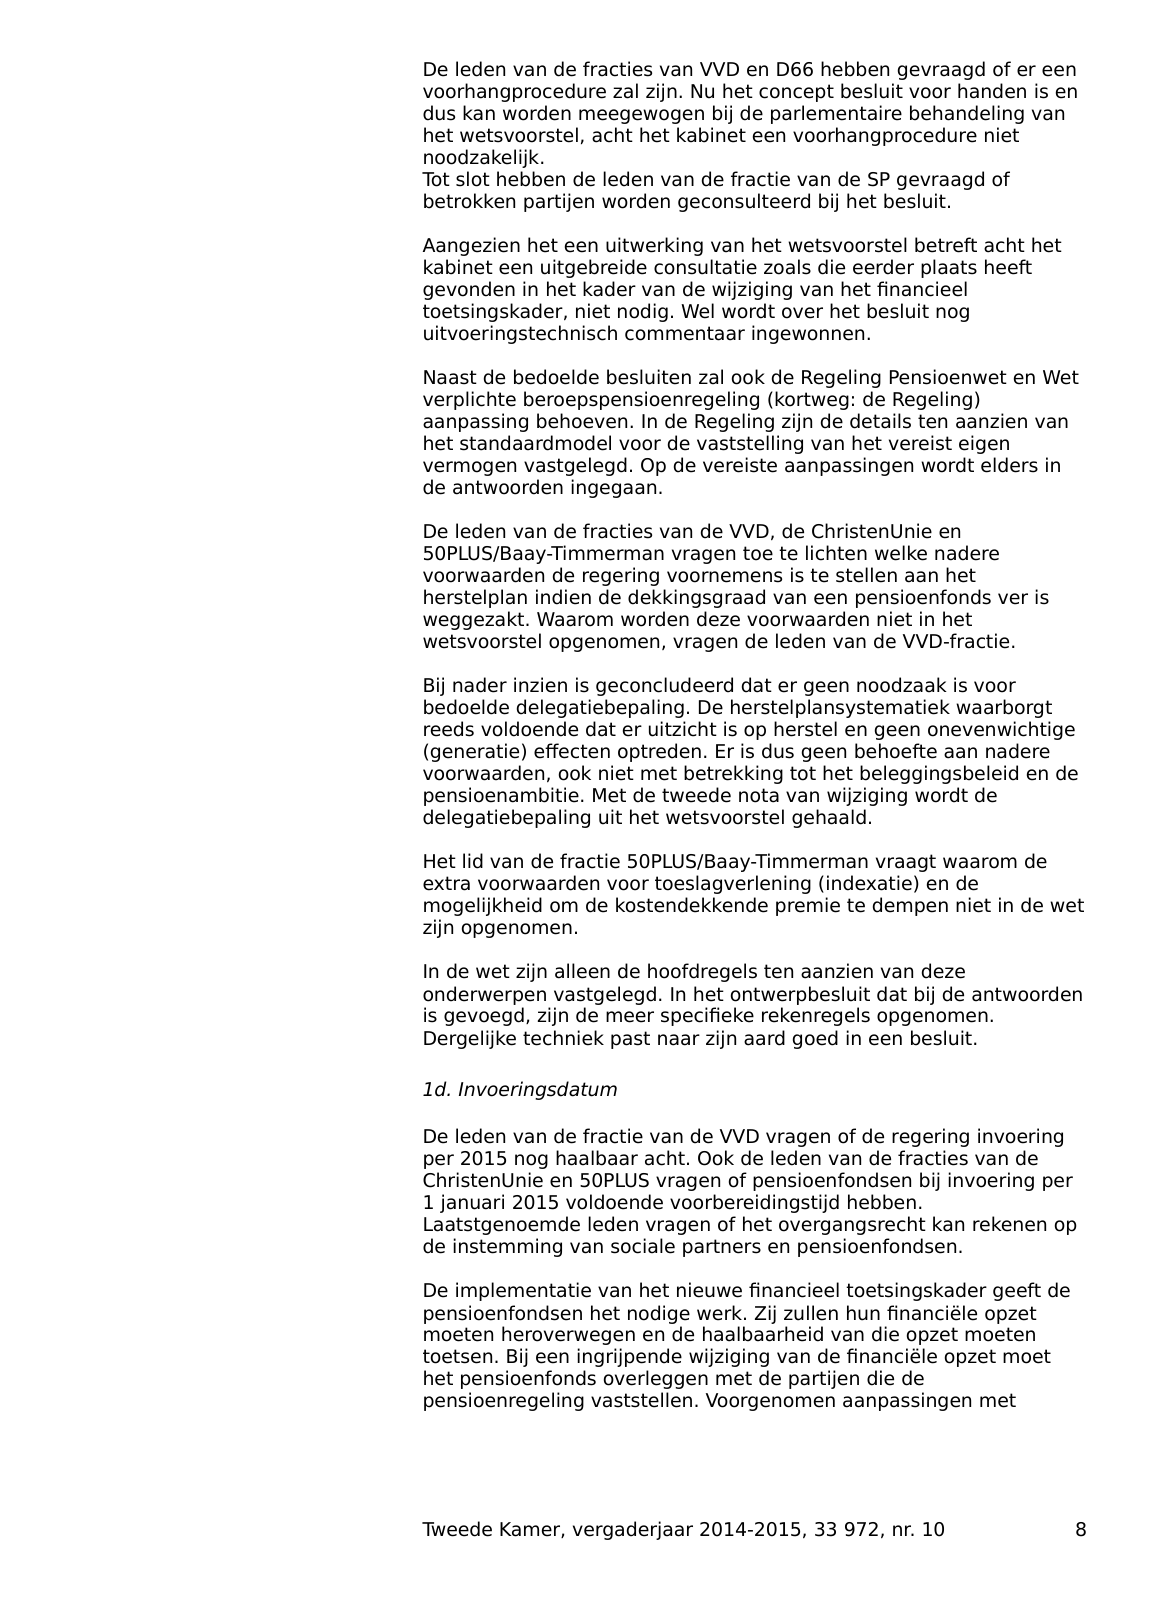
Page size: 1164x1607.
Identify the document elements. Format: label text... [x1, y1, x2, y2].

text De leden van de fractie van de VVD vragen of de regering invoering per 2015 nog haalbaar acht. Ook de leden van de fracties van de ChristenUnie en 50PLUS vragen of pensioenfondsen bij invoering per 1 januari 2015 voldoende voorbereidingstijd hebben. Laatstgenoemde leden vragen of het overgangsrecht kan rekenen op de instemming van sociale partners en pensioenfondsen. [422, 1126, 1087, 1258]
text De leden van de fracties van de VVD, de ChristenUnie en 50PLUS/Baay-Timmerman vragen toe te lichten welke nadere voorwaarden de regering voornemens is te stellen aan het herstelplan indien de dekkingsgraad van een pensioenfonds ver is weggezakt. Waarom worden deze voorwaarden niet in het wetsvoorstel opgenomen, vragen de leden van de VVD-fractie. [422, 521, 1087, 653]
text Naast de bedoelde besluiten zal ook de Regeling Pensioenwet en Wet verplichte beroepspensioenregeling (kortweg: de Regeling) aanpassing behoeven. In de Regeling zijn de details ten aanzien van het standaardmodel voor de vaststelling van het vereist eigen vermogen vastgelegd. Op de vereiste aanpassingen wordt elders in de antwoorden ingegaan. [422, 367, 1087, 499]
text Bij nader inzien is geconcludeerd dat er geen noodzaak is voor bedoelde delegatiebepaling. De herstelplansystematiek waarborgt reeds voldoende dat er uitzicht is op herstel en geen onevenwichtige (generatie) effecten optreden. Er is dus geen behoefte aan nadere voorwaarden, ook niet met betrekking tot het beleggingsbeleid en de pensioenambitie. Met de tweede nota van wijziging wordt de delegatiebepaling uit het wetsvoorstel gehaald. [422, 675, 1087, 829]
text Het lid van de fractie 50PLUS/Baay-Timmerman vraagt waarom de extra voorwaarden voor toeslagverlening (indexatie) en de mogelijkheid om de kostendekkende premie te dempen niet in de wet zijn opgenomen. [422, 851, 1087, 939]
text De implementatie van het nieuwe financieel toetsingskader geeft de pensioenfondsen het nodige werk. Zij zullen hun financiële opzet moeten heroverwegen en de haalbaarheid van die opzet moeten toetsen. Bij een ingrijpende wijziging van de financiële opzet moet het pensioenfonds overleggen met de partijen die de pensioenregeling vaststellen. Voorgenomen aanpassingen met [422, 1280, 1087, 1412]
subtitle 1d. Invoeringsdatum [422, 1079, 1087, 1101]
text Aangezien het een uitwerking van het wetsvoorstel betreft acht het kabinet een uitgebreide consultatie zoals die eerder plaats heeft gevonden in het kader van de wijziging van het financieel toetsingskader, niet nodig. Wel wordt over het besluit nog uitvoeringstechnisch commentaar ingewonnen. [422, 235, 1087, 345]
text De leden van de fracties van VVD en D66 hebben gevraagd of er een voorhangprocedure zal zijn. Nu het concept besluit voor handen is en dus kan worden meegewogen bij de parlementaire behandeling van het wetsvoorstel, acht het kabinet een voorhangprocedure niet noodzakelijk. [422, 59, 1087, 169]
text In de wet zijn alleen de hoofdregels ten aanzien van deze onderwerpen vastgelegd. In het ontwerpbesluit dat bij de antwoorden is gevoegd, zijn de meer specifieke rekenregels opgenomen. Dergelijke techniek past naar zijn aard goed in een besluit. [422, 961, 1087, 1049]
text Tot slot hebben de leden van de fractie van de SP gevraagd of betrokken partijen worden geconsulteerd bij het besluit. [422, 169, 1087, 213]
